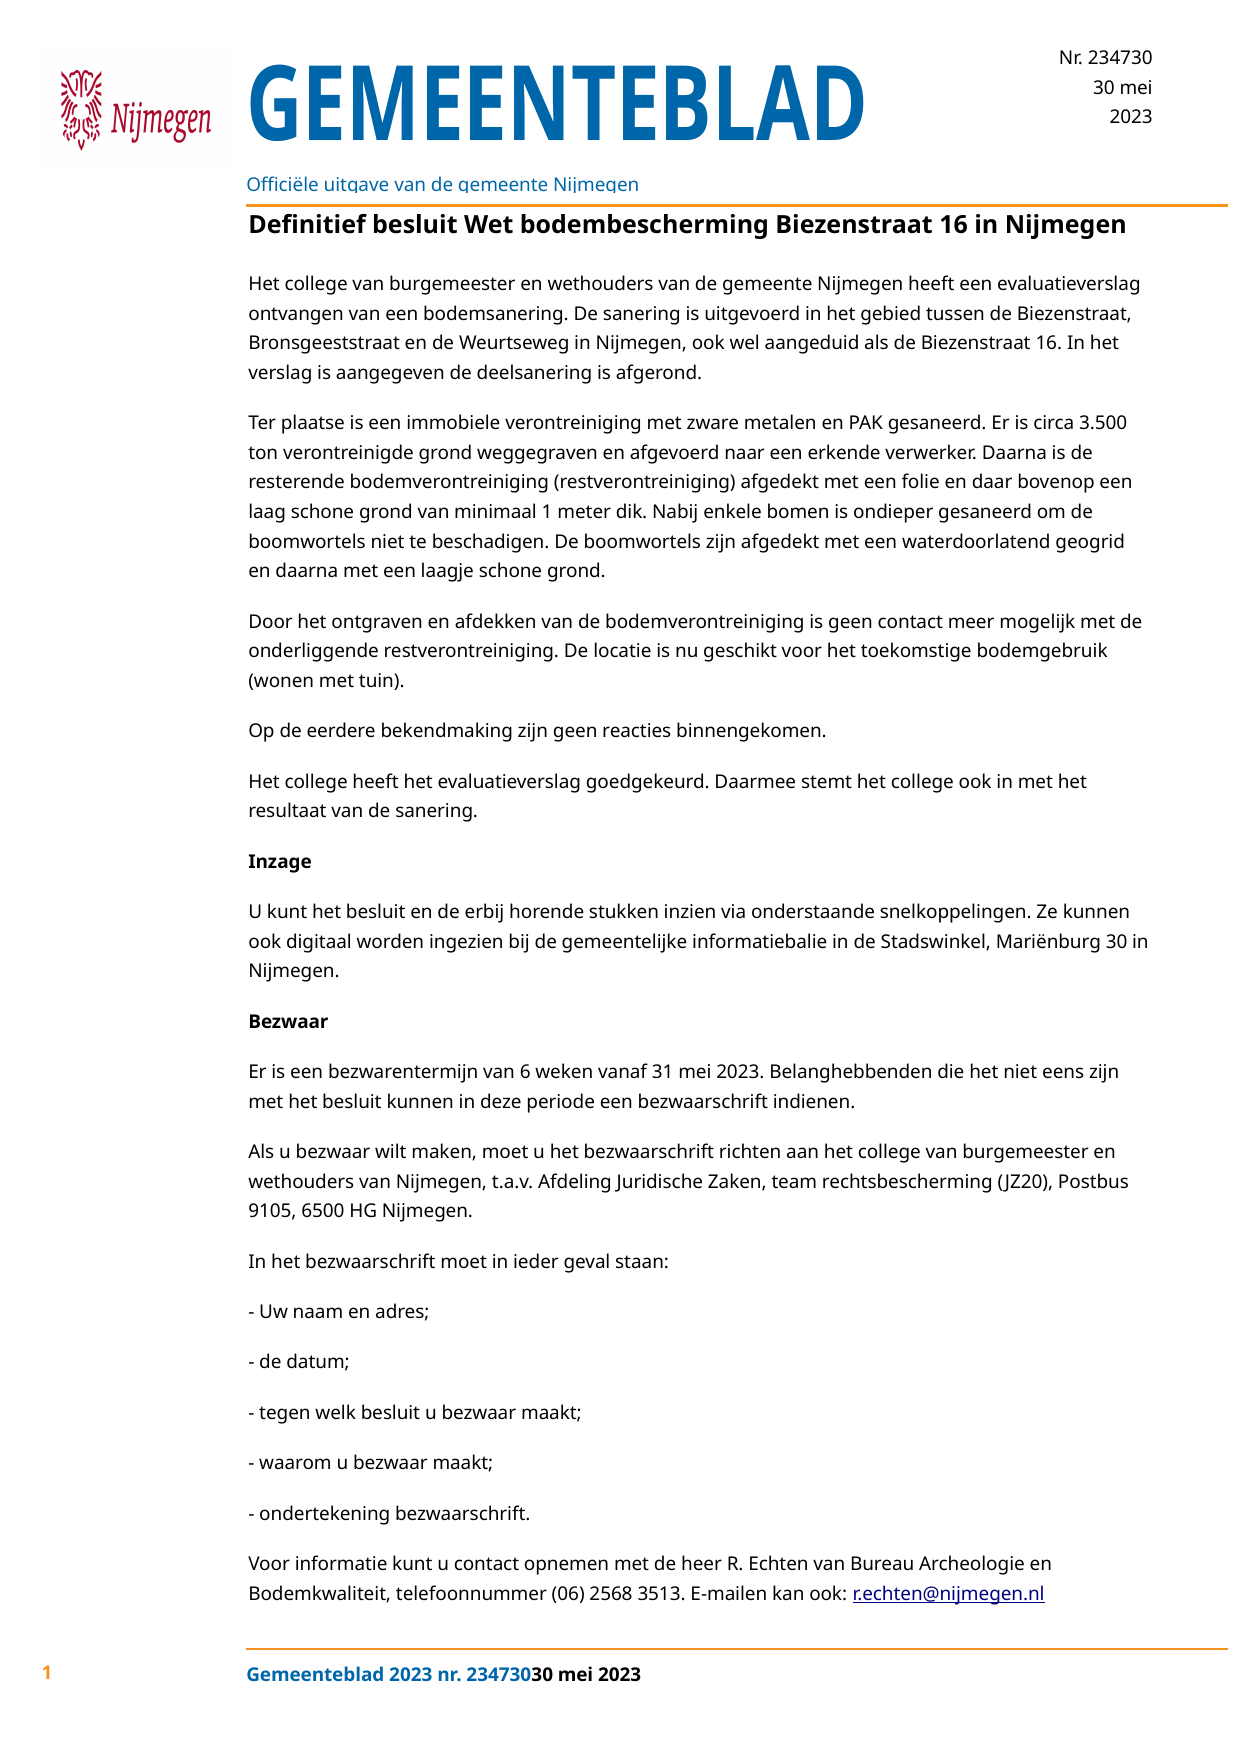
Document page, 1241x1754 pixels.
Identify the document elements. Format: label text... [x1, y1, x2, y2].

text Door het ontgraven en afdekken van de bodemverontreiniging is geen contact meer mogelijk met de onderliggende restverontreiniging. De locatie is nu geschikt voor het toekomstige bodemgebruik (wonen met tuin). [248, 608, 1152, 693]
text Definitief besluit Wet bodembescherming Biezenstraat 16 in Nijmegen [248, 207, 1152, 241]
text Als u bezwaar wilt maken, moet u het bezwaarschrift richten aan het college van burgemeester en wethouders van Nijmegen, t.a.v. Afdeling Juridische Zaken, team rechtsbescherming (JZ20), Postbus 9105, 6500 HG Nijmegen. [248, 1138, 1152, 1223]
text In het bezwaarschrift moet in ieder geval staan: [248, 1248, 1152, 1273]
text - Uw naam en adres; [248, 1298, 1152, 1324]
text - de datum; [248, 1349, 1152, 1374]
text Het college heeft het evaluatieverslag goedgekeurd. Daarmee stemt het college ook in met het resultaat van de sanering. [248, 768, 1152, 823]
text - ondertekening bezwaarschrift. [248, 1500, 1152, 1526]
picture [41, 47, 231, 172]
text Ter plaatse is een immobiele verontreiniging met zware metalen en PAK gesaneerd. Er is circa 3.500 ton verontreinigde grond weggegraven en afgevoerd naar een erkende verwerker. Daarna is de resterende bodemverontreiniging (restverontreiniging) afgedekt met een folie en daar bovenop een laag schone grond van minimaal 1 meter dik. Nabij enkele bomen is ondieper gesaneerd om de boomwortels niet te beschadigen. De boomwortels zijn afgedekt met een waterdoorlatend geogrid en daarna met een laagje schone grond. [248, 409, 1152, 583]
text - waarom u bezwaar maakt; [248, 1449, 1152, 1475]
text Op de eerdere bekendmaking zijn geen reacties binnengekomen. [248, 717, 1152, 743]
text Voor informatie kunt u contact opnemen met de heer R. Echten van Bureau Archeologie en Bodemkwaliteit, telefoonnummer (06) 2568 3513. E-mailen kan ook: r.echten@nijmegen.nl [248, 1550, 1152, 1606]
text Er is een bezwarentermijn van 6 weken vanaf 31 mei 2023. Belanghebbenden die het niet eens zijn met het besluit kunnen in deze periode een bezwaarschrift indienen. [248, 1058, 1152, 1113]
text - tegen welk besluit u bezwaar maakt; [248, 1399, 1152, 1425]
text Bezwaar [248, 1008, 1152, 1033]
text U kunt het besluit en de erbij horende stukken inzien via onderstaande snelkoppelingen. Ze kunnen ook digitaal worden ingezien bij de gemeentelijke informatiebalie in de Stadswinkel, Mariënburg 30 in Nijmegen. [248, 898, 1152, 983]
text Inzage [248, 848, 1152, 873]
text Het college van burgemeester en wethouders van de gemeente Nijmegen heeft een evaluatieverslag ontvangen van een bodemsanering. De sanering is uitgevoerd in het gebied tussen de Biezenstraat, Bronsgeeststraat en de Weurtseweg in Nijmegen, ook wel aangeduid als de Biezenstraat 16. In het verslag is aangegeven de deelsanering is afgerond. [248, 270, 1152, 385]
